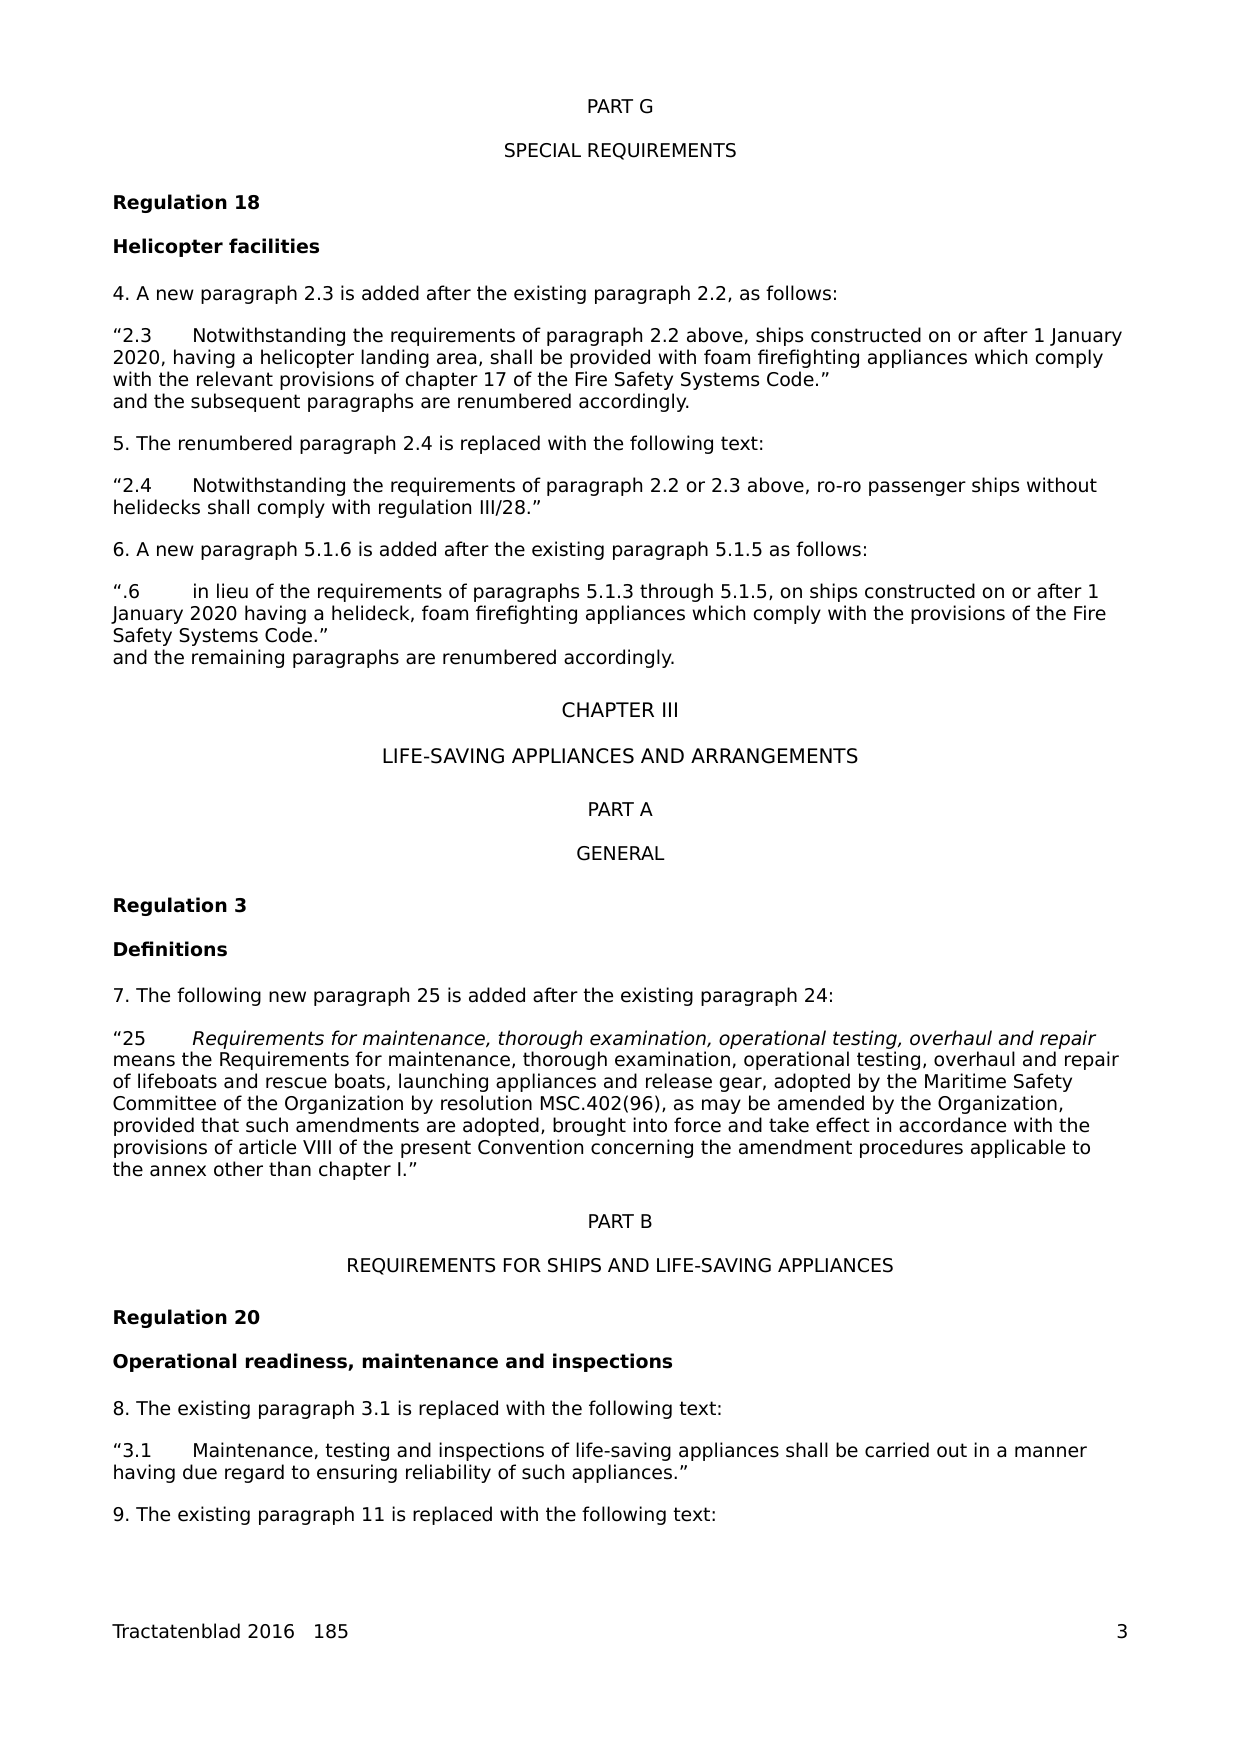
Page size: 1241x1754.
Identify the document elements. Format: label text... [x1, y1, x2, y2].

text and the subsequent paragraphs are renumbered accordingly. [112, 391, 1128, 413]
subtitle PART A GENERAL [112, 798, 1128, 864]
text “.6 in lieu of the requirements of paragraphs 5.1.3 through 5.1.5, on ships constructed on or after 1 January 2020 having a helideck, foam firefighting appliances which comply with the provisions of the Fire Safety Systems Code.” [112, 581, 1128, 647]
text and the remaining paragraphs are renumbered accordingly. [112, 647, 1128, 668]
text 8. The existing paragraph 3.1 is replaced with the following text: [112, 1398, 1128, 1420]
subtitle Regulation 18 Helicopter facilities [112, 192, 1128, 258]
text 4. A new paragraph 2.3 is added after the existing paragraph 2.2, as follows: [112, 283, 1128, 305]
text “3.1 Maintenance, testing and inspections of life-saving appliances shall be carried out in a manner having due regard to ensuring reliability of such appliances.” [112, 1440, 1128, 1484]
subtitle PART G SPECIAL REQUIREMENTS [112, 96, 1128, 162]
subtitle CHAPTER III LIFE-SAVING APPLIANCES AND ARRANGEMENTS [112, 698, 1128, 768]
subtitle Regulation 20 Operational readiness, maintenance and inspections [112, 1307, 1128, 1373]
text 6. A new paragraph 5.1.6 is added after the existing paragraph 5.1.5 as follows: [112, 539, 1128, 561]
subtitle Regulation 3 Definitions [112, 894, 1128, 960]
text “2.4 Notwithstanding the requirements of paragraph 2.2 or 2.3 above, ro-ro passenger ships without helidecks shall comply with regulation III/28.” [112, 475, 1128, 519]
text 7. The following new paragraph 25 is added after the existing paragraph 24: [112, 985, 1128, 1007]
text “2.3 Notwithstanding the requirements of paragraph 2.2 above, ships constructed on or after 1 January 2020, having a helicopter landing area, shall be provided with foam firefighting appliances which comply with the relevant provisions of chapter 17 of the Fire Safety Systems Code.” [112, 325, 1128, 391]
text 9. The existing paragraph 11 is replaced with the following text: [112, 1504, 1128, 1526]
subtitle PART B REQUIREMENTS FOR SHIPS AND LIFE-SAVING APPLIANCES [112, 1211, 1128, 1277]
text “25 Requirements for maintenance, thorough examination, operational testing, overhaul and repair means the Requirements for maintenance, thorough examination, operational testing, overhaul and repair of lifeboats and rescue boats, launching appliances and release gear, adopted by the Maritime Safety Committee of the Organization by resolution MSC.402(96), as may be amended by the Organization, provided that such amendments are adopted, brought into force and take effect in accordance with the provisions of article VIII of the present Convention concerning the amendment procedures applicable to the annex other than chapter I.” [112, 1027, 1128, 1181]
text 5. The renumbered paragraph 2.4 is replaced with the following text: [112, 433, 1128, 455]
